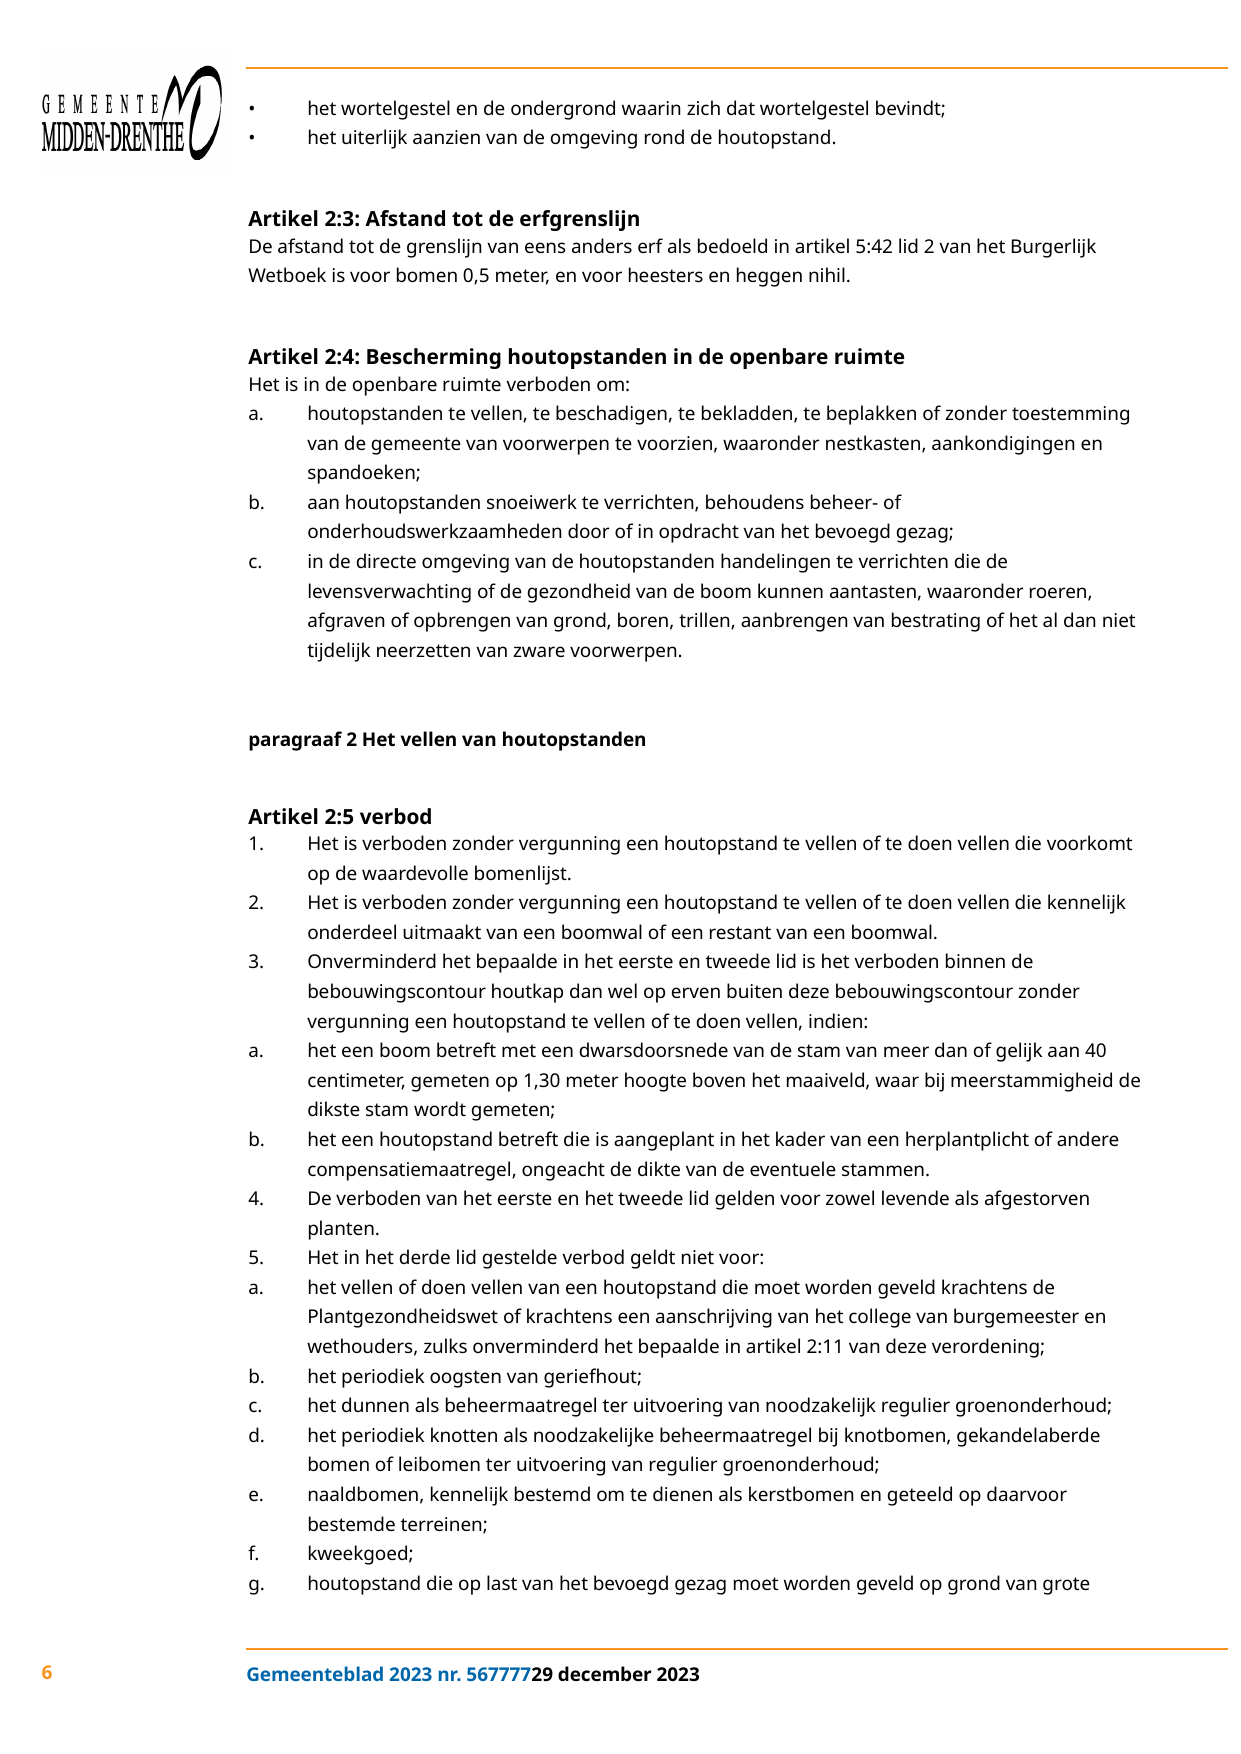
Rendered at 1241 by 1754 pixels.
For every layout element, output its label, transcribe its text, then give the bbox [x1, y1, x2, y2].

picture [41, 47, 231, 172]
list het een boom betreft met een dwarsdoorsnede van de stam van meer dan of gelijk aan 40 centimeter, gemeten op 1,30 meter hoogte boven het maaiveld, waar bij meerstammigheid de dikste stam wordt gemeten; [248, 1037, 1152, 1122]
list Het is verboden zonder vergunning een houtopstand te vellen of te doen vellen die kennelijk onderdeel uitmaakt van een boomwal of een restant van een boomwal. [248, 889, 1152, 945]
list het een houtopstand betreft die is aangeplant in het kader van een herplantplicht of andere compensatiemaatregel, ongeacht de dikte van de eventuele stammen. [248, 1126, 1152, 1182]
list aan houtopstanden snoeiwerk te verrichten, behoudens beheer- of onderhoudswerkzaamheden door of in opdracht van het bevoegd gezag; [248, 489, 1152, 544]
text Het is in de openbare ruimte verboden om: [248, 371, 1152, 397]
list het periodiek oogsten van geriefhout; [248, 1363, 1152, 1389]
text Artikel 2:3: Afstand tot de erfgrenslijn [248, 204, 1152, 233]
list De verboden van het eerste en het tweede lid gelden voor zowel levende als afgestorven planten. [248, 1185, 1152, 1241]
list het wortelgestel en de ondergrond waarin zich dat wortelgestel bevindt; [248, 95, 1152, 121]
text Artikel 2:4: Bescherming houtopstanden in de openbare ruimte [248, 342, 1152, 371]
list het periodiek knotten als noodzakelijke beheermaatregel bij knotbomen, gekandelaberde bomen of leibomen ter uitvoering van regulier groenonderhoud; [248, 1422, 1152, 1477]
text Artikel 2:5 verbod [248, 802, 1152, 830]
list in de directe omgeving van de houtopstanden handelingen te verrichten die de levensverwachting of de gezondheid van de boom kunnen aantasten, waaronder roeren, afgraven of opbrengen van grond, boren, trillen, aanbrengen van bestrating of het al dan niet tijdelijk neerzetten van zware voorwerpen. [248, 548, 1152, 663]
list Het in het derde lid gestelde verbod geldt niet voor: [248, 1244, 1152, 1270]
list naaldbomen, kennelijk bestemd om te dienen als kerstbomen en geteeld op daarvoor bestemde terreinen; [248, 1481, 1152, 1537]
list Onverminderd het bepaalde in het eerste en tweede lid is het verboden binnen de bebouwingscontour houtkap dan wel op erven buiten deze bebouwingscontour zonder vergunning een houtopstand te vellen of te doen vellen, indien: [248, 949, 1152, 1034]
text De afstand tot de grenslijn van eens anders erf als bedoeld in artikel 5:42 lid 2 van het Burgerlijk Wetboek is voor bomen 0,5 meter, en voor heesters en heggen nihil. [248, 233, 1152, 288]
list houtopstand die op last van het bevoegd gezag moet worden geveld op grond van grote [248, 1570, 1152, 1596]
list Het is verboden zonder vergunning een houtopstand te vellen of te doen vellen die voorkomt op de waardevolle bomenlijst. [248, 830, 1152, 886]
list houtopstanden te vellen, te beschadigen, te bekladden, te beplakken of zonder toestemming van de gemeente van voorwerpen te voorzien, waaronder nestkasten, aankondigingen en spandoeken; [248, 400, 1152, 485]
text paragraaf 2 Het vellen van houtopstanden [248, 726, 1152, 752]
list het uiterlijk aanzien van de omgeving rond de houtopstand. [248, 124, 1152, 150]
list het dunnen als beheermaatregel ter uitvoering van noodzakelijk regulier groenonderhoud; [248, 1392, 1152, 1418]
list het vellen of doen vellen van een houtopstand die moet worden geveld krachtens de Plantgezondheidswet of krachtens een aanschrijving van het college van burgemeester en wethouders, zulks onverminderd het bepaalde in artikel 2:11 van deze verordening; [248, 1274, 1152, 1359]
list kweekgoed; [248, 1540, 1152, 1566]
